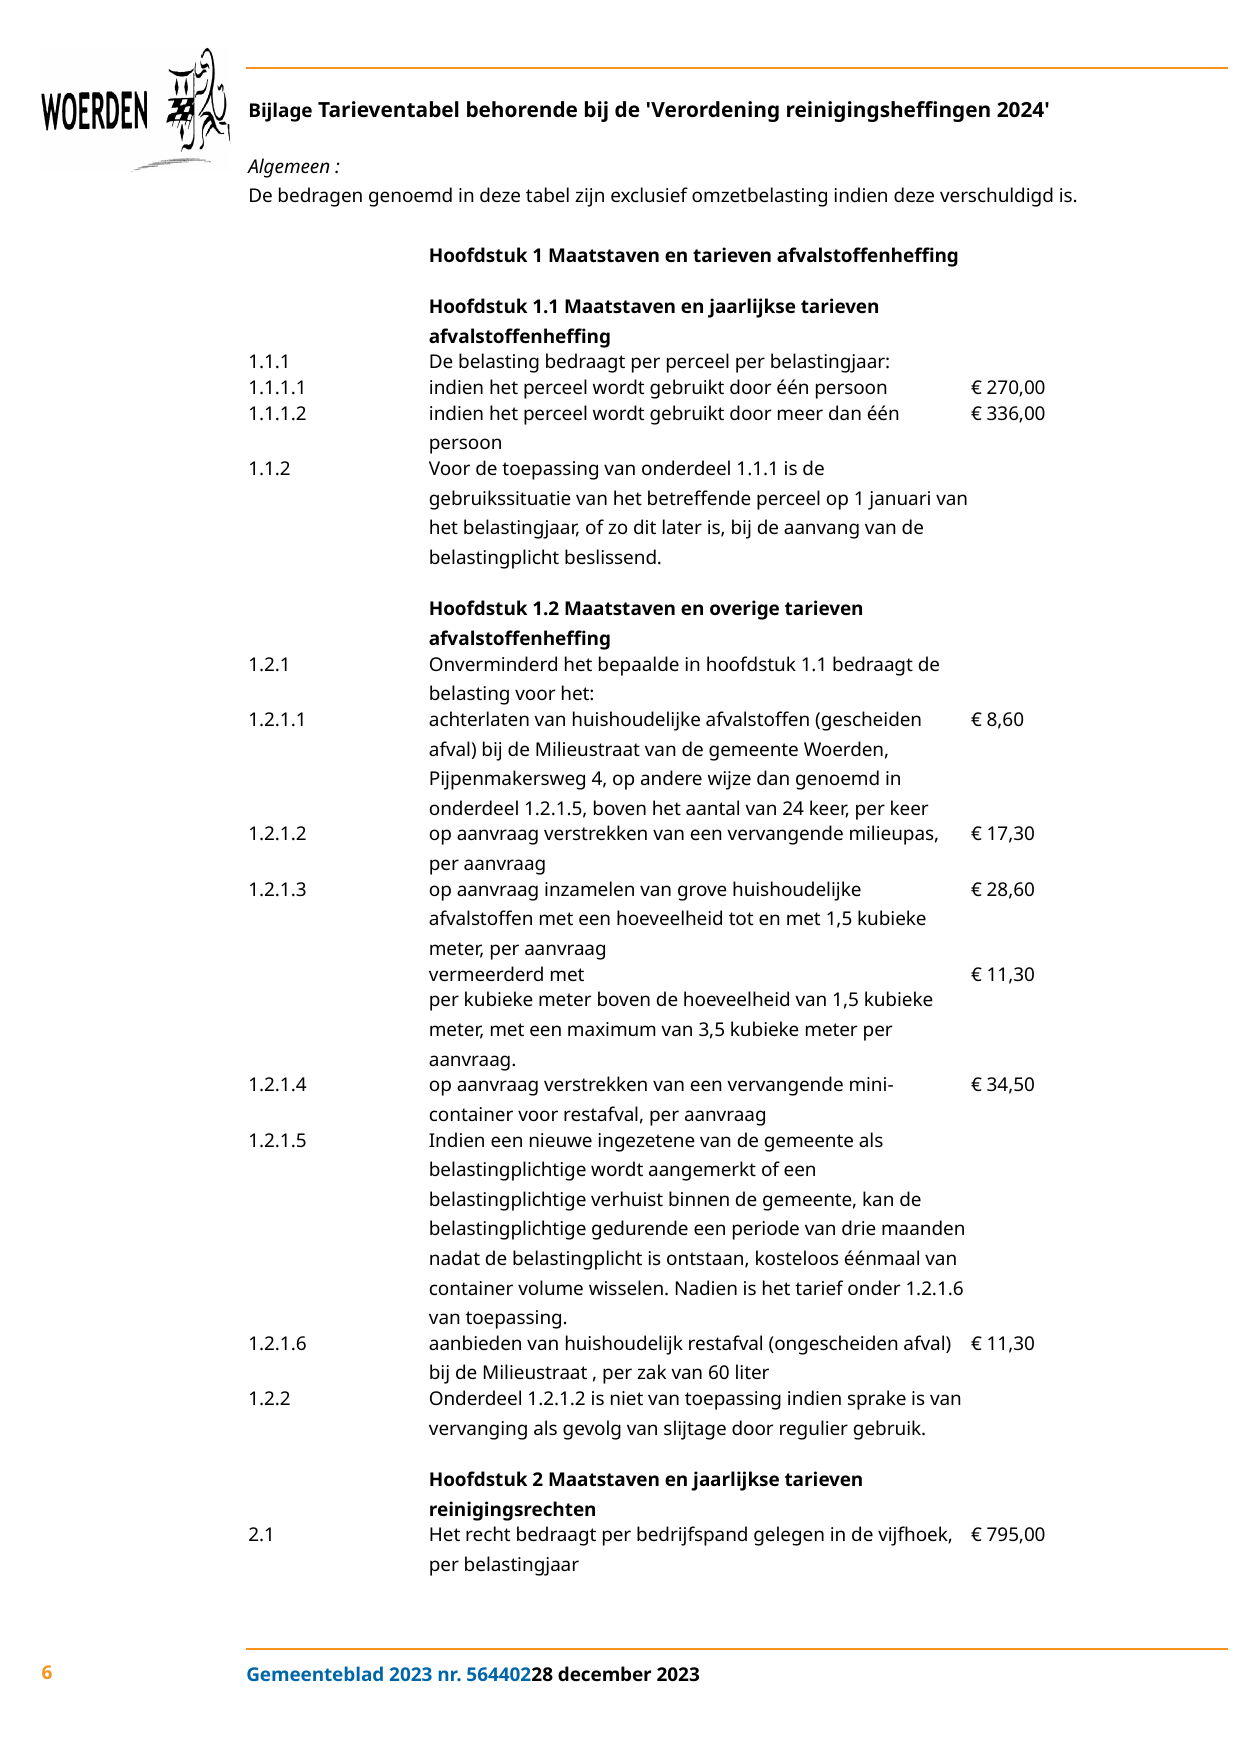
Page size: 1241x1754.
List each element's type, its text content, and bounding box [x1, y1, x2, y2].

table_cell € 11,30 [971, 1330, 1152, 1385]
table_cell Hoofdstuk 1.1 Maatstaven en jaarlijkse tarieven afvalstoffenheffing [429, 293, 971, 348]
table_cell [971, 1577, 1152, 1603]
table_header Hoofdstuk 1 Maatstaven en tarieven afvalstoffenheffing [429, 242, 971, 267]
table_cell vermeerderd met [429, 961, 971, 987]
table_cell [971, 596, 1152, 651]
table_cell 1.2.1.5 [248, 1127, 429, 1330]
table_cell 1.2.1.6 [248, 1330, 429, 1385]
table_cell [971, 1127, 1152, 1330]
table_header [248, 242, 429, 267]
text Algemeen : [248, 153, 1152, 179]
table_cell € 8,60 [971, 706, 1152, 821]
table_cell € 34,50 [971, 1071, 1152, 1127]
table_cell [429, 1441, 971, 1466]
table_cell [429, 268, 971, 293]
text De bedragen genoemd in deze tabel zijn exclusief omzetbelasting indien deze verschuldigd is. [248, 182, 1152, 208]
table_cell [429, 570, 971, 596]
table_cell indien het perceel wordt gebruikt door één persoon [429, 374, 971, 400]
table_cell 1.1.1.2 [248, 400, 429, 455]
table_cell Het recht bedraagt per bedrijfspand gelegen in de vijfhoek, per belastingjaar [429, 1522, 971, 1577]
table_cell [248, 293, 429, 348]
table_cell [971, 570, 1152, 596]
table_cell [971, 268, 1152, 293]
table_header [971, 242, 1152, 267]
picture [41, 47, 231, 172]
table_cell Onderdeel 1.2.1.2 is niet van toepassing indien sprake is van vervanging als gevolg van slijtage door regulier gebruik. [429, 1385, 971, 1441]
table_cell [429, 1577, 971, 1603]
table_cell [971, 987, 1152, 1071]
table_cell Indien een nieuwe ingezetene van de gemeente als belastingplichtige wordt aangemerkt of een belastingplichtige verhuist binnen de gemeente, kan de belastingplichtige gedurende een periode van drie maanden nadat de belastingplicht is ontstaan, kosteloos éénmaal van container volume wisselen. Nadien is het tarief onder 1.2.1.6 van toepassing. [429, 1127, 971, 1330]
table_cell € 11,30 [971, 961, 1152, 987]
table_cell [248, 596, 429, 651]
table_cell 1.2.1.1 [248, 706, 429, 821]
table_cell [248, 268, 429, 293]
table_cell [248, 1441, 429, 1466]
table_cell 2.1 [248, 1522, 429, 1577]
table_cell 1.1.1.1 [248, 374, 429, 400]
table_cell 1.2.1.2 [248, 821, 429, 876]
table_cell op aanvraag inzamelen van grove huishoudelijke afvalstoffen met een hoeveelheid tot en met 1,5 kubieke meter, per aanvraag [429, 876, 971, 961]
table_cell 1.2.1.3 [248, 876, 429, 961]
table_cell 1.2.1.4 [248, 1071, 429, 1127]
table_cell [971, 455, 1152, 570]
table_cell Onverminderd het bepaalde in hoofdstuk 1.1 bedraagt de belasting voor het: [429, 651, 971, 706]
table_cell [248, 1466, 429, 1522]
table_cell per kubieke meter boven de hoeveelheid van 1,5 kubieke meter, met een maximum van 3,5 kubieke meter per aanvraag. [429, 987, 971, 1071]
table_cell 1.1.2 [248, 455, 429, 570]
table_cell achterlaten van huishoudelijke afvalstoffen (gescheiden afval) bij de Milieustraat van de gemeente Woerden, Pijpenmakersweg 4, op andere wijze dan genoemd in onderdeel 1.2.1.5, boven het aantal van 24 keer, per keer [429, 706, 971, 821]
table_cell [248, 987, 429, 1071]
table_cell [248, 1577, 429, 1603]
table_cell De belasting bedraagt per perceel per belastingjaar: [429, 349, 971, 374]
table_cell op aanvraag verstrekken van een vervangende milieupas, per aanvraag [429, 821, 971, 876]
table_cell € 28,60 [971, 876, 1152, 961]
table_cell [248, 570, 429, 596]
table_cell 1.2.1 [248, 651, 429, 706]
text Bijlage Tarieventabel behorende bij de 'Verordening reinigingsheffingen 2024' [248, 95, 1152, 123]
table_cell Hoofdstuk 2 Maatstaven en jaarlijkse tarieven reinigingsrechten [429, 1466, 971, 1522]
table_cell Hoofdstuk 1.2 Maatstaven en overige tarieven afvalstoffenheffing [429, 596, 971, 651]
table_cell [971, 1466, 1152, 1522]
table_cell Voor de toepassing van onderdeel 1.1.1 is de gebruikssituatie van het betreffende perceel op 1 januari van het belastingjaar, of zo dit later is, bij de aanvang van de belastingplicht beslissend. [429, 455, 971, 570]
table_cell aanbieden van huishoudelijk restafval (ongescheiden afval) bij de Milieustraat , per zak van 60 liter [429, 1330, 971, 1385]
table_cell € 270,00 [971, 374, 1152, 400]
table_cell indien het perceel wordt gebruikt door meer dan één persoon [429, 400, 971, 455]
table_cell [971, 1385, 1152, 1441]
table_cell 1.2.2 [248, 1385, 429, 1441]
table_cell 1.1.1 [248, 349, 429, 374]
table_cell € 336,00 [971, 400, 1152, 455]
table_cell [971, 651, 1152, 706]
table_cell € 17,30 [971, 821, 1152, 876]
table_cell [971, 293, 1152, 348]
table_cell [971, 1441, 1152, 1466]
table_cell [971, 349, 1152, 374]
table_cell op aanvraag verstrekken van een vervangende mini-container voor restafval, per aanvraag [429, 1071, 971, 1127]
table_cell € 795,00 [971, 1522, 1152, 1577]
table_cell [248, 961, 429, 987]
